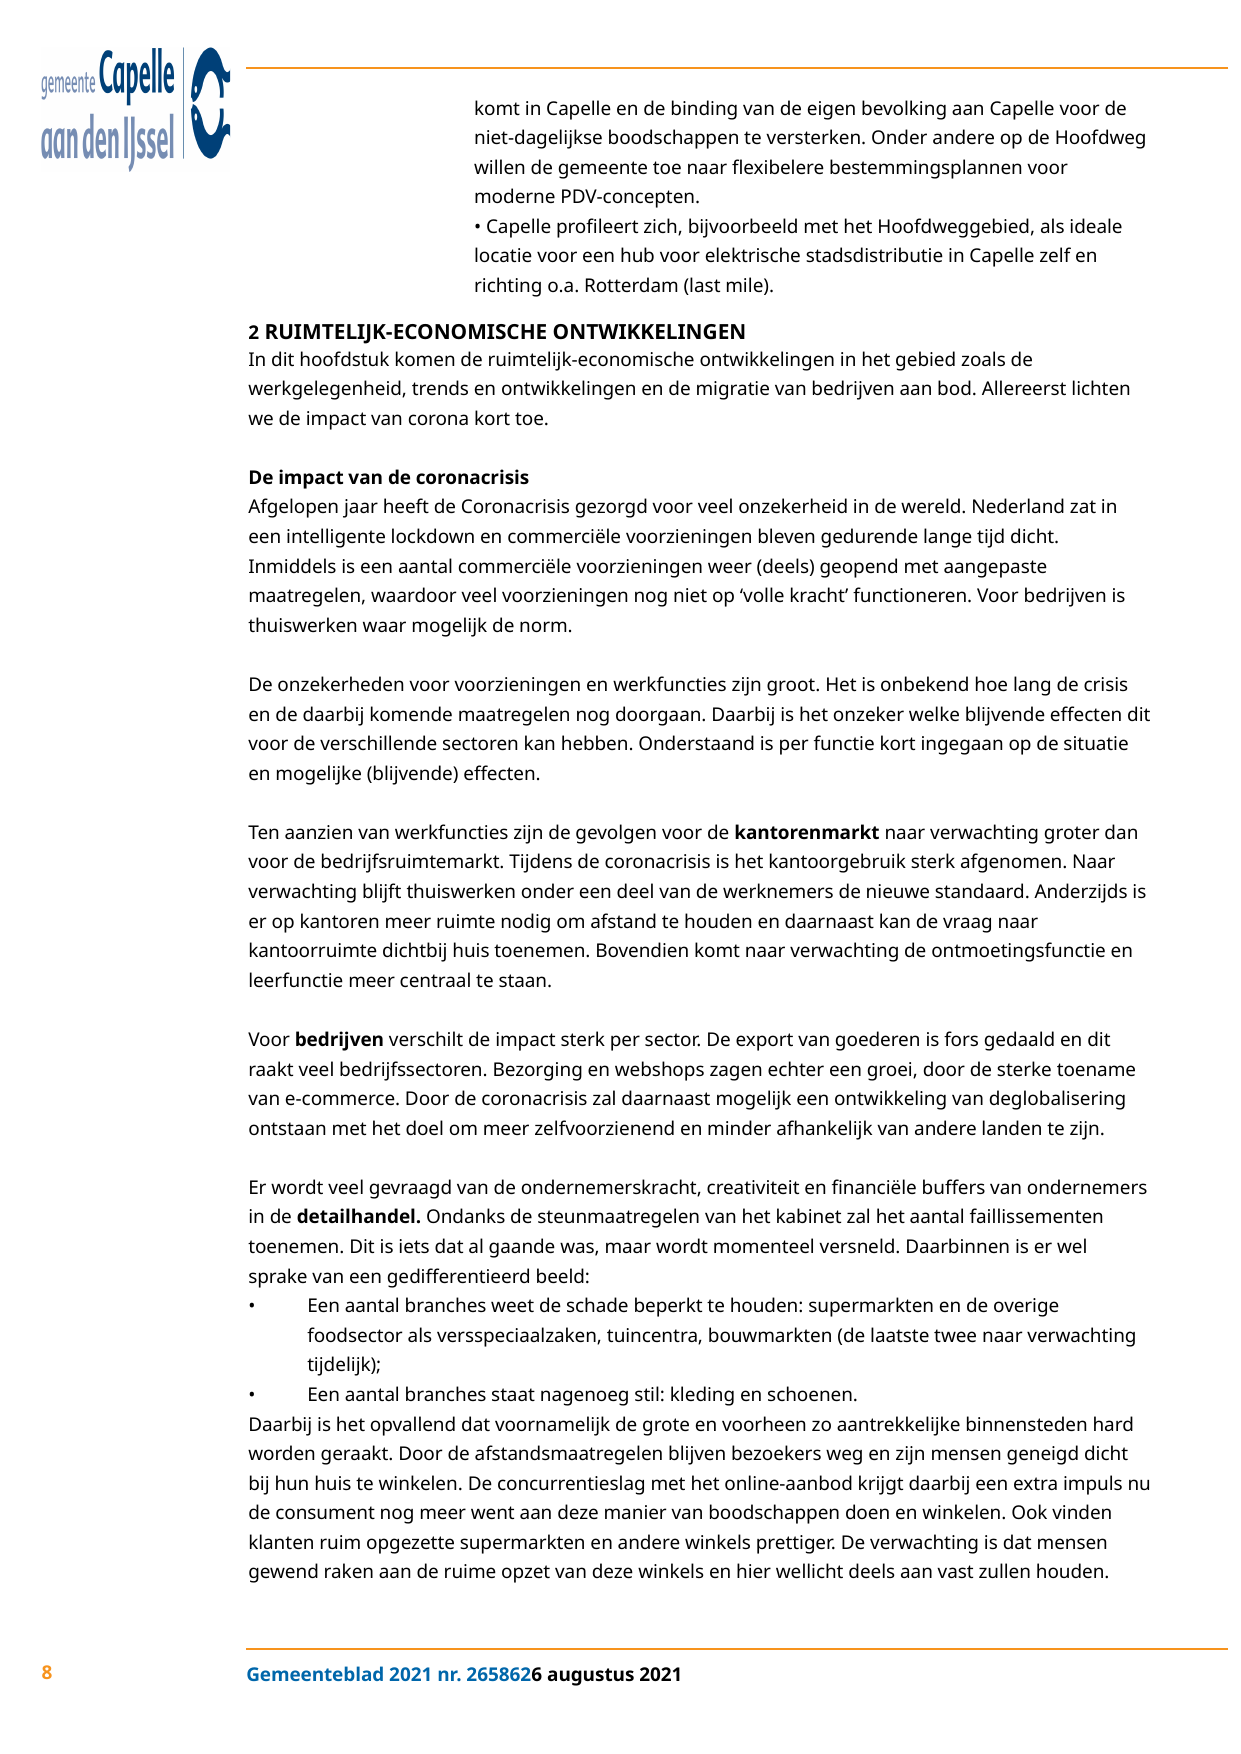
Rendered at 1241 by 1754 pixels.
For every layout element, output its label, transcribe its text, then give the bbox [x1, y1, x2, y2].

text 2 RUIMTELIJK-ECONOMISCHE ONTWIKKELINGEN [248, 317, 1152, 346]
table_header De impact van de coronacrisis Afgelopen jaar heeft de Coronacrisis gezorgd voor veel onzekerheid in de wereld. Nederland zat in een intelligente lockdown en commerciële voorzieningen bleven gedurende lange tijd dicht. Inmiddels is een aantal commerciële voorzieningen weer (deels) geopend met aangepaste maatregelen, waardoor veel voorzieningen nog niet op ‘volle kracht’ functioneren. Voor bedrijven is thuiswerken waar mogelijk de norm. De onzekerheden voor voorzieningen en werkfuncties zijn groot. Het is onbekend hoe lang de crisis en de daarbij komende maatregelen nog doorgaan. Daarbij is het onzeker welke blijvende effecten dit voor de verschillende sectoren kan hebben. Onderstaand is per functie kort ingegaan op de situatie en mogelijke (blijvende) effecten. Ten aanzien van werkfuncties zijn de gevolgen voor de kantorenmarkt naar verwachting groter dan voor de bedrijfsruimtemarkt. Tijdens de coronacrisis is het kantoorgebruik sterk afgenomen. Naar verwachting blijft thuiswerken onder een deel van de werknemers de nieuwe standaard. Anderzijds is er op kantoren meer ruimte nodig om afstand te houden en daarnaast kan de vraag naar kantoorruimte dichtbij huis toenemen. Bovendien komt naar verwachting de ontmoetingsfunctie en leerfunctie meer centraal te staan. Voor bedrijven verschilt de impact sterk per sector. De export van goederen is fors gedaald en dit raakt veel bedrijfssectoren. Bezorging en webshops zagen echter een groei, door de sterke toename van e-commerce. Door de coronacrisis zal daarnaast mogelijk een ontwikkeling van deglobalisering ontstaan met het doel om meer zelfvoorzienend en minder afhankelijk van andere landen te zijn. Er wordt veel gevraagd van de ondernemerskracht, creativiteit en financiële buffers van ondernemers in de detailhandel. Ondanks de steunmaatregelen van het kabinet zal het aantal faillissementen toenemen. Dit is iets dat al gaande was, maar wordt momenteel versneld. Daarbinnen is er wel sprake van een gedifferentieerd beeld: Een aantal branches weet de schade beperkt te houden: supermarkten en de overige foodsector als versspeciaalzaken, tuincentra, bouwmarkten (de laatste twee naar verwachting tijdelijk); Een aantal branches staat nagenoeg stil: kleding en schoenen. Daarbij is het opvallend dat voornamelijk de grote en voorheen zo aantrekkelijke binnensteden hard worden geraakt. Door de afstandsmaatregelen blijven bezoekers weg en zijn mensen geneigd dicht bij hun huis te winkelen. De concurrentieslag met het online-aanbod krijgt daarbij een extra impuls nu de consument nog meer went aan deze manier van boodschappen doen en winkelen. Ook vinden klanten ruim opgezette supermarkten en andere winkels prettiger. De verwachting is dat mensen gewend raken aan de ruime opzet van deze winkels en hier wellicht deels aan vast zullen houden. [248, 464, 1152, 1584]
text In dit hoofdstuk komen de ruimtelijk-economische ontwikkelingen in het gebied zoals de werkgelegenheid, trends en ontwikkelingen en de migratie van bedrijven aan bod. Allereerst lichten we de impact van corona kort toe. [248, 346, 1152, 431]
table_cell [248, 95, 474, 298]
table_cell komt in Capelle en de binding van de eigen bevolking aan Capelle voor de niet-dagelijkse boodschappen te versterken. Onder andere op de Hoofdweg willen de gemeente toe naar flexibelere bestemmingsplannen voor moderne PDV-concepten. • Capelle profileert zich, bijvoorbeeld met het Hoofdweggebied, als ideale locatie voor een hub voor elektrische stadsdistributie in Capelle zelf en richting o.a. Rotterdam (last mile). [474, 95, 1152, 298]
picture [41, 47, 231, 172]
